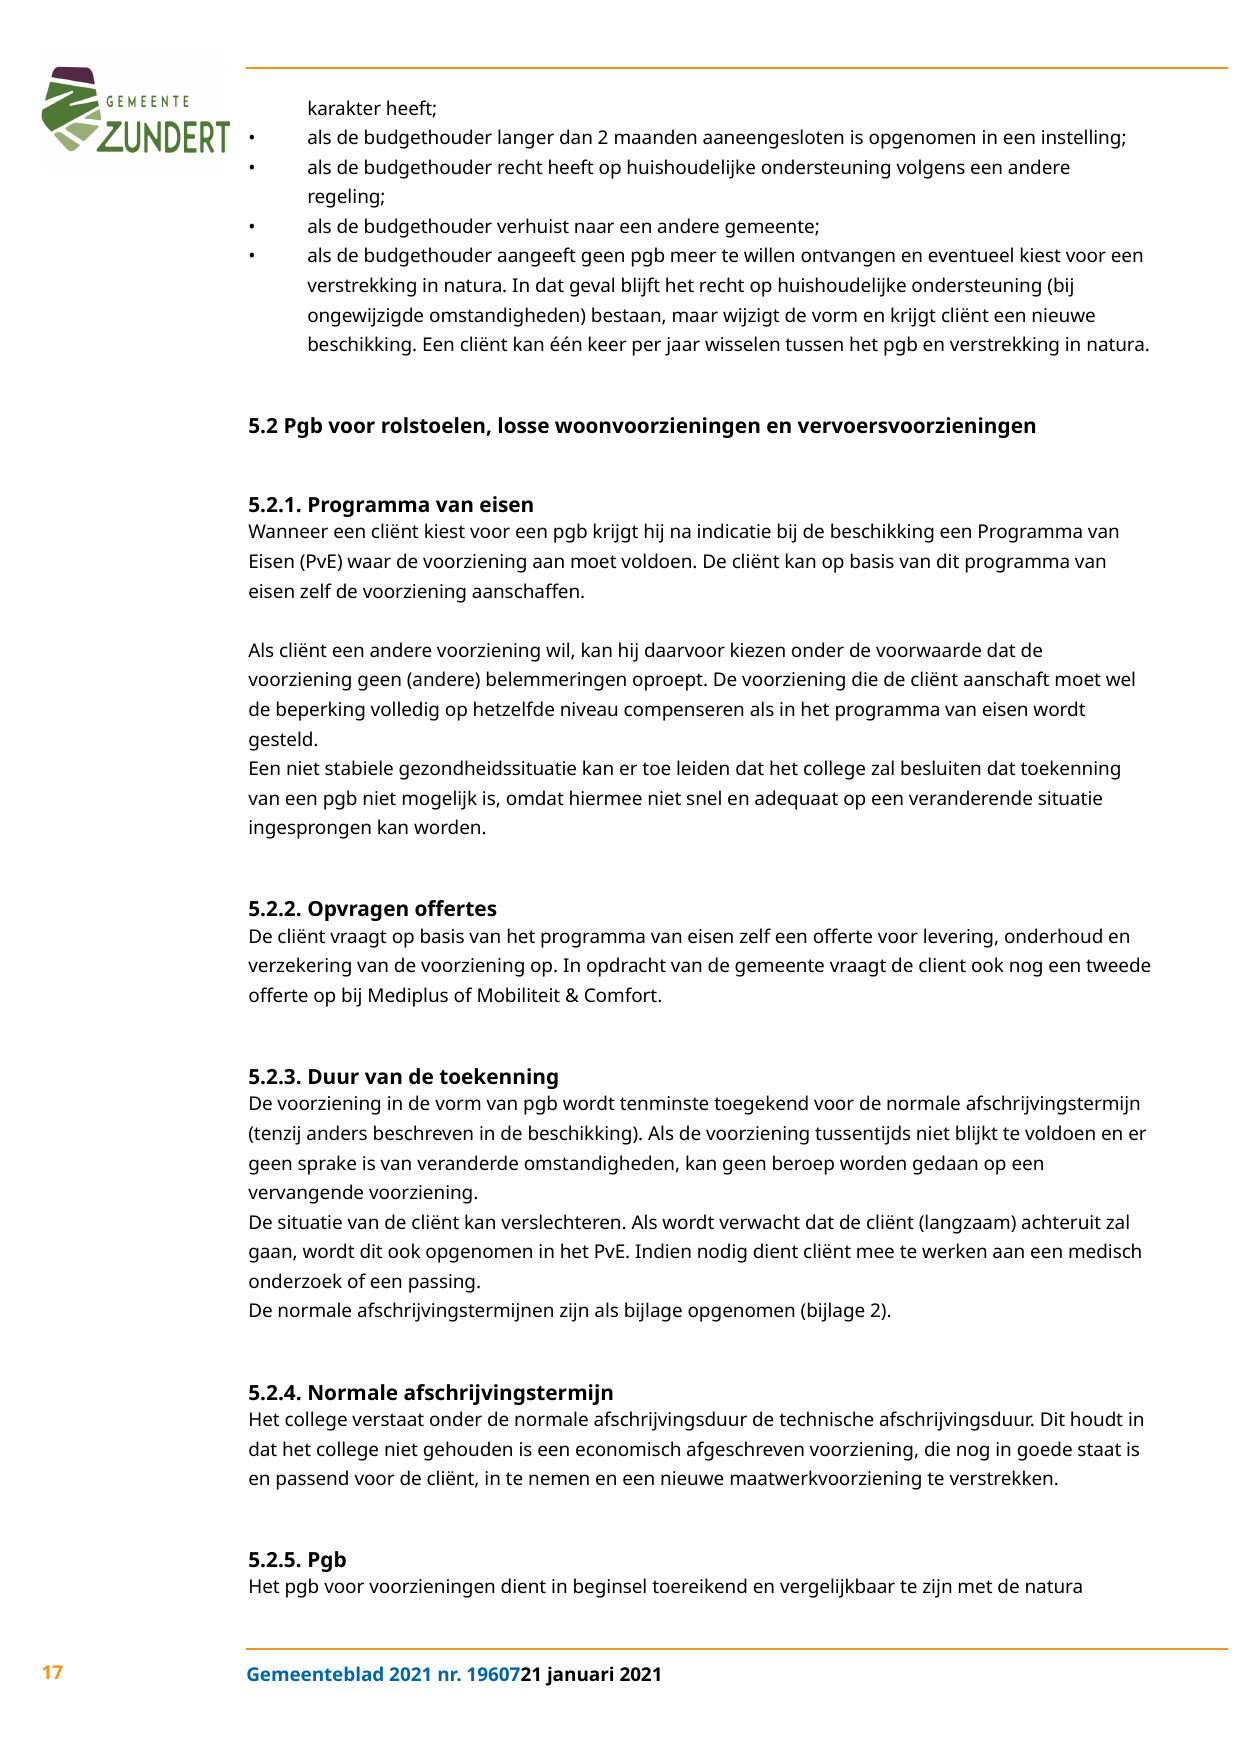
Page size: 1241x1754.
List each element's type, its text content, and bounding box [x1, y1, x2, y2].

text De normale afschrijvingstermijnen zijn als bijlage opgenomen (bijlage 2). [248, 1298, 1152, 1323]
text Het pgb voor voorzieningen dient in beginsel toereikend en vergelijkbaar te zijn met de natura [248, 1574, 1152, 1599]
text Het college verstaat onder de normale afschrijvingsduur de technische afschrijvingsduur. Dit houdt in dat het college niet gehouden is een economisch afgeschreven voorziening, die nog in goede staat is en passend voor de cliënt, in te nemen en een nieuwe maatwerkvoorziening te verstrekken. [248, 1406, 1152, 1491]
text 5.2.4. Normale afschrijvingstermijn [248, 1378, 1152, 1406]
text 5.2.2. Opvragen offertes [248, 894, 1152, 923]
text 5.2 Pgb voor rolstoelen, losse woonvoorzieningen en vervoersvoorzieningen [248, 411, 1152, 440]
text De voorziening in de vorm van pgb wordt tenminste toegekend voor de normale afschrijvingstermijn (tenzij anders beschreven in de beschikking). Als de voorziening tussentijds niet blijkt te voldoen en er geen sprake is van veranderde omstandigheden, kan geen beroep worden gedaan op een vervangende voorziening. [248, 1091, 1152, 1205]
list karakter heeft; [248, 95, 1152, 121]
text De situatie van de cliënt kan verslechteren. Als wordt verwacht dat de cliënt (langzaam) achteruit zal gaan, wordt dit ook opgenomen in het PvE. Indien nodig dient cliënt mee te werken aan een medisch onderzoek of een passing. [248, 1209, 1152, 1294]
text Een niet stabiele gezondheidssituatie kan er toe leiden dat het college zal besluiten dat toekenning van een pgb niet mogelijk is, omdat hiermee niet snel en adequaat op een veranderende situatie ingesprongen kan worden. [248, 755, 1152, 840]
text 5.2.5. Pgb [248, 1545, 1152, 1574]
text Wanneer een cliënt kiest voor een pgb krijgt hij na indicatie bij de beschikking een Programma van Eisen (PvE) waar de voorziening aan moet voldoen. De cliënt kan op basis van dit programma van eisen zelf de voorziening aanschaffen. [248, 519, 1152, 604]
picture [41, 47, 231, 172]
text 5.2.3. Duur van de toekenning [248, 1062, 1152, 1091]
list als de budgethouder verhuist naar een andere gemeente; [248, 213, 1152, 239]
text 5.2.1. Programma van eisen [248, 490, 1152, 519]
text De cliënt vraagt op basis van het programma van eisen zelf een offerte voor levering, onderhoud en verzekering van de voorziening op. In opdracht van de gemeente vraagt de client ook nog een tweede offerte op bij Mediplus of Mobiliteit & Comfort. [248, 923, 1152, 1008]
list als de budgethouder recht heeft op huishoudelijke ondersteuning volgens een andere regeling; [248, 154, 1152, 209]
list als de budgethouder langer dan 2 maanden aaneengesloten is opgenomen in een instelling; [248, 124, 1152, 150]
list als de budgethouder aangeeft geen pgb meer te willen ontvangen en eventueel kiest voor een verstrekking in natura. In dat geval blijft het recht op huishoudelijke ondersteuning (bij ongewijzigde omstandigheden) bestaan, maar wijzigt de vorm en krijgt cliënt een nieuwe beschikking. Een cliënt kan één keer per jaar wisselen tussen het pgb en verstrekking in natura. [248, 243, 1152, 357]
text Als cliënt een andere voorziening wil, kan hij daarvoor kiezen onder de voorwaarde dat de voorziening geen (andere) belemmeringen oproept. De voorziening die de cliënt aanschaft moet wel de beperking volledig op hetzelfde niveau compenseren als in het programma van eisen wordt gesteld. [248, 637, 1152, 752]
